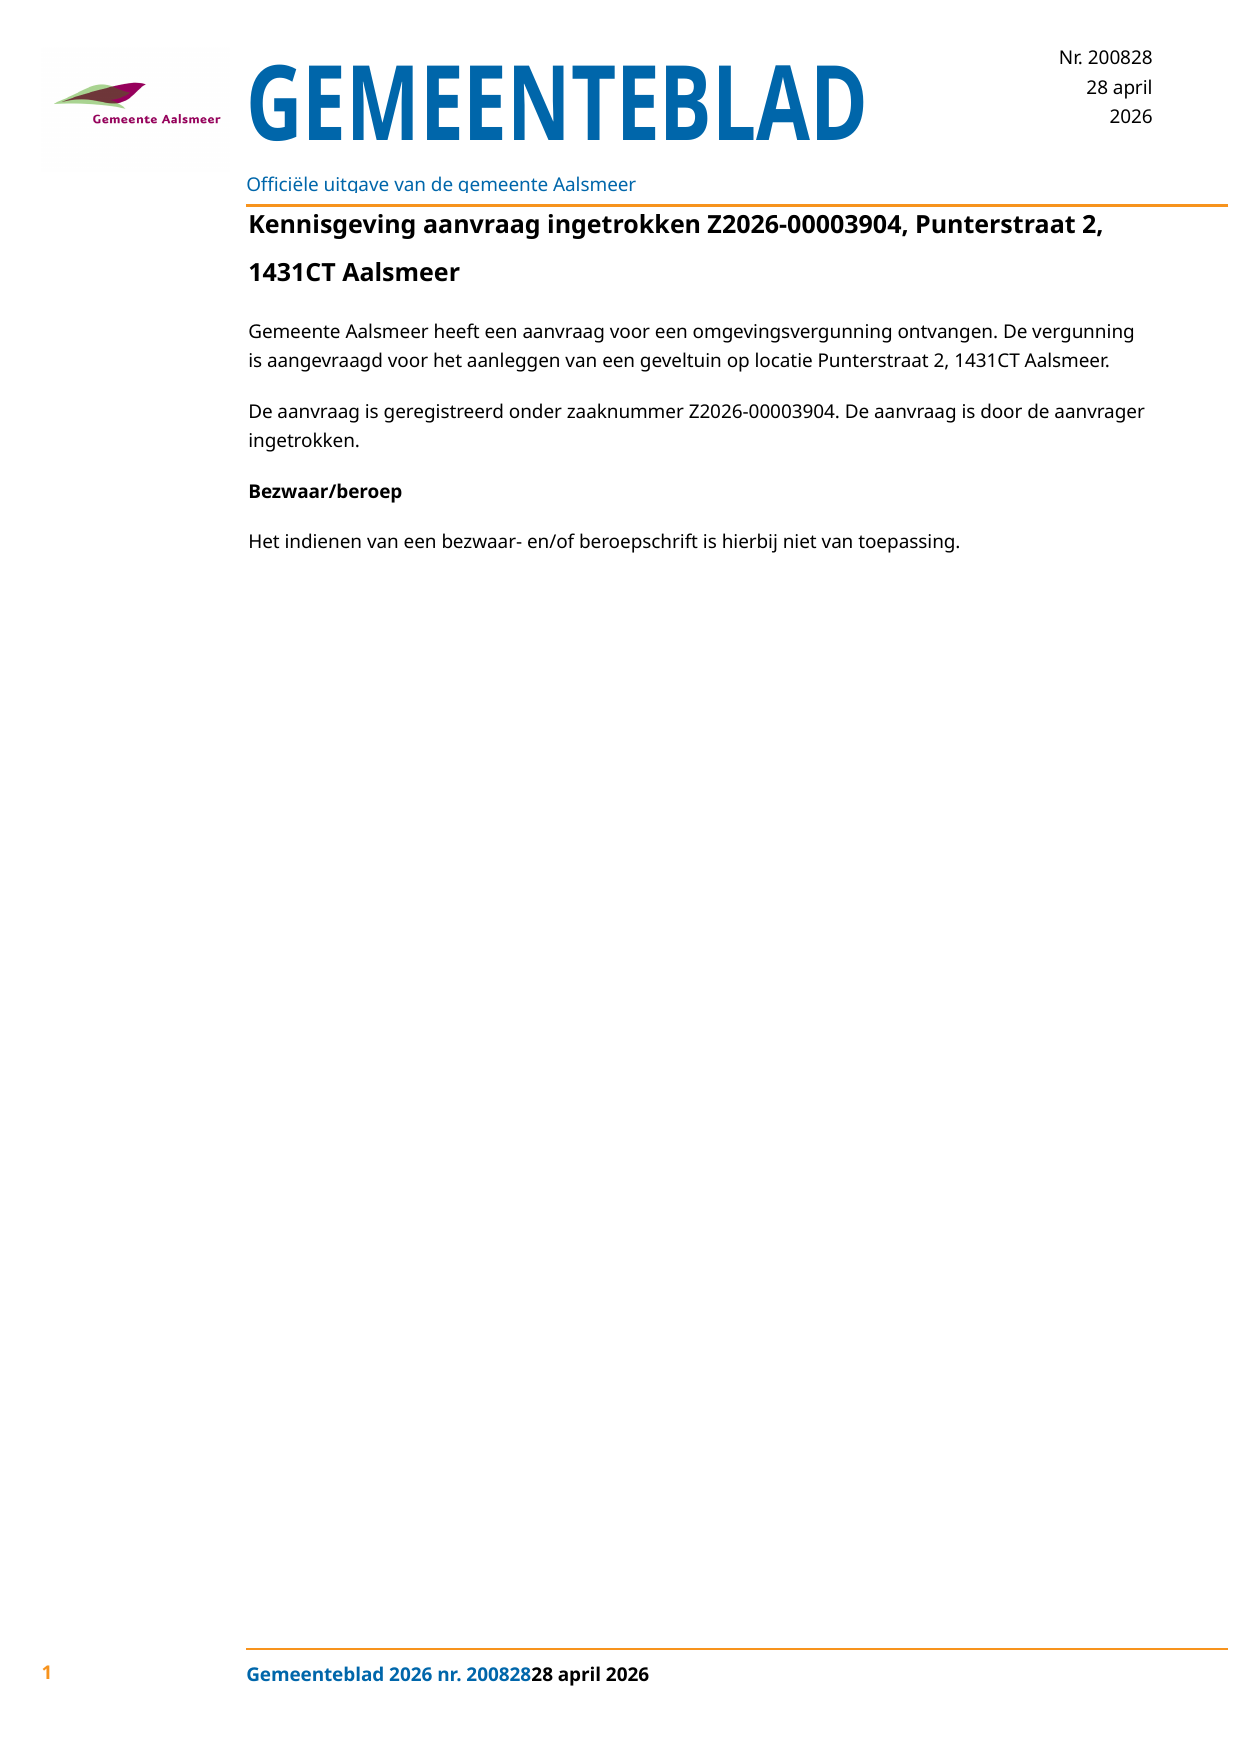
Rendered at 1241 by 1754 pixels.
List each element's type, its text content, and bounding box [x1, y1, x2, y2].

text Het indienen van een bezwaar- en/of beroepschrift is hierbij niet van toepassing. [248, 528, 1152, 554]
picture [41, 47, 231, 172]
text De aanvraag is geregistreerd onder zaaknummer Z2026-00003904. De aanvraag is door de aanvrager ingetrokken. [248, 398, 1152, 453]
text Gemeente Aalsmeer heeft een aanvraag voor een omgevingsvergunning ontvangen. De vergunning is aangevraagd voor het aanleggen van een geveltuin op locatie Punterstraat 2, 1431CT Aalsmeer. [248, 318, 1152, 373]
text Bezwaar/beroep [248, 478, 1152, 504]
text Kennisgeving aanvraag ingetrokken Z2026-00003904, Punterstraat 2, 1431CT Aalsmeer [248, 207, 1152, 288]
